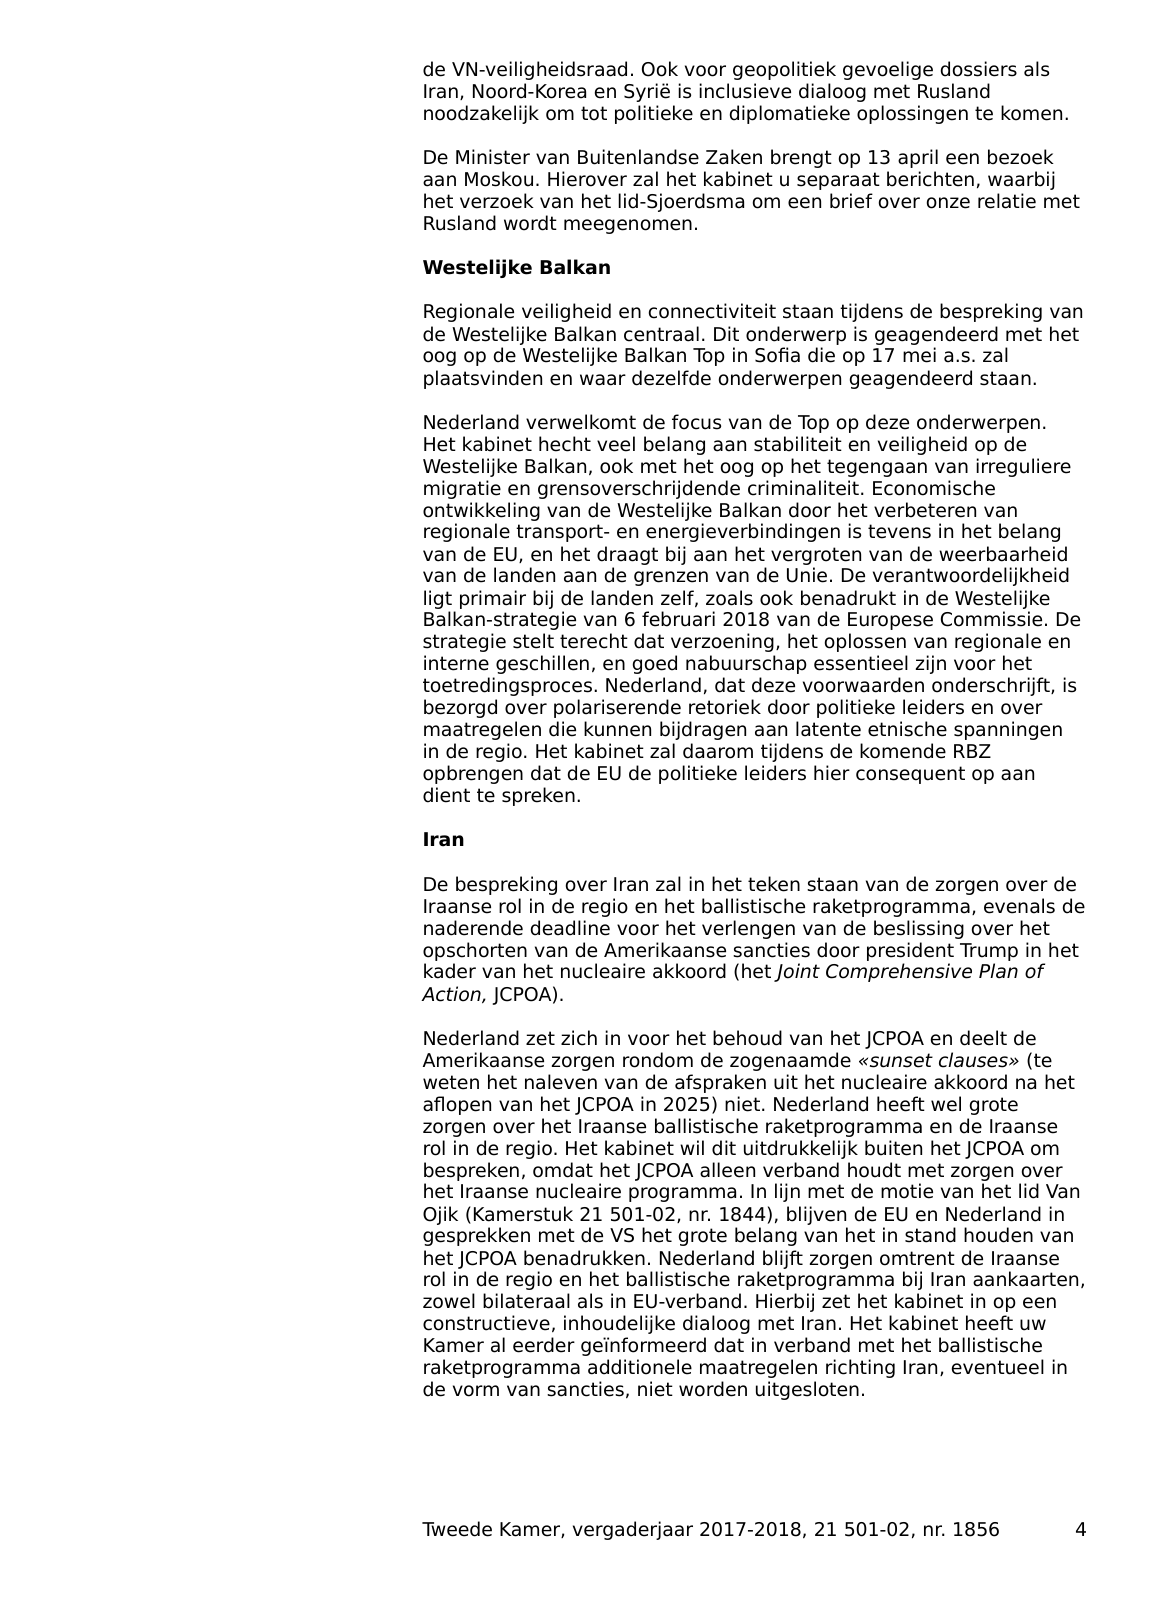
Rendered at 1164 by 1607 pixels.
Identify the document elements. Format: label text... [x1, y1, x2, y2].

text Regionale veiligheid en connectiviteit staan tijdens de bespreking van de Westelijke Balkan centraal. Dit onderwerp is geagendeerd met het oog op de Westelijke Balkan Top in Sofia die op 17 mei a.s. zal plaatsvinden en waar dezelfde onderwerpen geagendeerd staan. [422, 301, 1087, 389]
text De bespreking over Iran zal in het teken staan van de zorgen over de Iraanse rol in de regio en het ballistische raketprogramma, evenals de naderende deadline voor het verlengen van de beslissing over het opschorten van de Amerikaanse sancties door president Trump in het kader van het nucleaire akkoord (het Joint Comprehensive Plan of Action, JCPOA). [422, 873, 1087, 1005]
text Nederland verwelkomt de focus van de Top op deze onderwerpen. Het kabinet hecht veel belang aan stabiliteit en veiligheid op de Westelijke Balkan, ook met het oog op het tegengaan van irreguliere migratie en grensoverschrijdende criminaliteit. Economische ontwikkeling van de Westelijke Balkan door het verbeteren van regionale transport- en energieverbindingen is tevens in het belang van de EU, en het draagt bij aan het vergroten van de weerbaarheid van de landen aan de grenzen van de Unie. De verantwoordelijkheid ligt primair bij de landen zelf, zoals ook benadrukt in de Westelijke Balkan-strategie van 6 februari 2018 van de Europese Commissie. De strategie stelt terecht dat verzoening, het oplossen van regionale en interne geschillen, en goed nabuurschap essentieel zijn voor het toetredingsproces. Nederland, dat deze voorwaarden onderschrijft, is bezorgd over polariserende retoriek door politieke leiders en over maatregelen die kunnen bijdragen aan latente etnische spanningen in de regio. Het kabinet zal daarom tijdens de komende RBZ opbrengen dat de EU de politieke leiders hier consequent op aan dient te spreken. [422, 412, 1087, 807]
text Nederland zet zich in voor het behoud van het JCPOA en deelt de Amerikaanse zorgen rondom de zogenaamde «sunset clauses» (te weten het naleven van de afspraken uit het nucleaire akkoord na het aflopen van het JCPOA in 2025) niet. Nederland heeft wel grote zorgen over het Iraanse ballistische raketprogramma en de Iraanse rol in de regio. Het kabinet wil dit uitdrukkelijk buiten het JCPOA om bespreken, omdat het JCPOA alleen verband houdt met zorgen over het Iraanse nucleaire programma. In lijn met de motie van het lid Van Ojik (Kamerstuk 21 501-02, nr. 1844), blijven de EU en Nederland in gesprekken met de VS het grote belang van het in stand houden van het JCPOA benadrukken. Nederland blijft zorgen omtrent de Iraanse rol in de regio en het ballistische raketprogramma bij Iran aankaarten, zowel bilateraal als in EU-verband. Hierbij zet het kabinet in op een constructieve, inhoudelijke dialoog met Iran. Het kabinet heeft uw Kamer al eerder geïnformeerd dat in verband met het ballistische raketprogramma additionele maatregelen richting Iran, eventueel in de vorm van sancties, niet worden uitgesloten. [422, 1028, 1087, 1401]
text De Minister van Buitenlandse Zaken brengt op 13 april een bezoek aan Moskou. Hierover zal het kabinet u separaat berichten, waarbij het verzoek van het lid-Sjoerdsma om een brief over onze relatie met Rusland wordt meegenomen. [422, 147, 1087, 235]
subtitle Westelijke Balkan [422, 257, 1087, 279]
text de VN-veiligheidsraad. Ook voor geopolitiek gevoelige dossiers als Iran, Noord-Korea en Syrië is inclusieve dialoog met Rusland noodzakelijk om tot politieke en diplomatieke oplossingen te komen. [422, 59, 1087, 125]
subtitle Iran [422, 829, 1087, 851]
